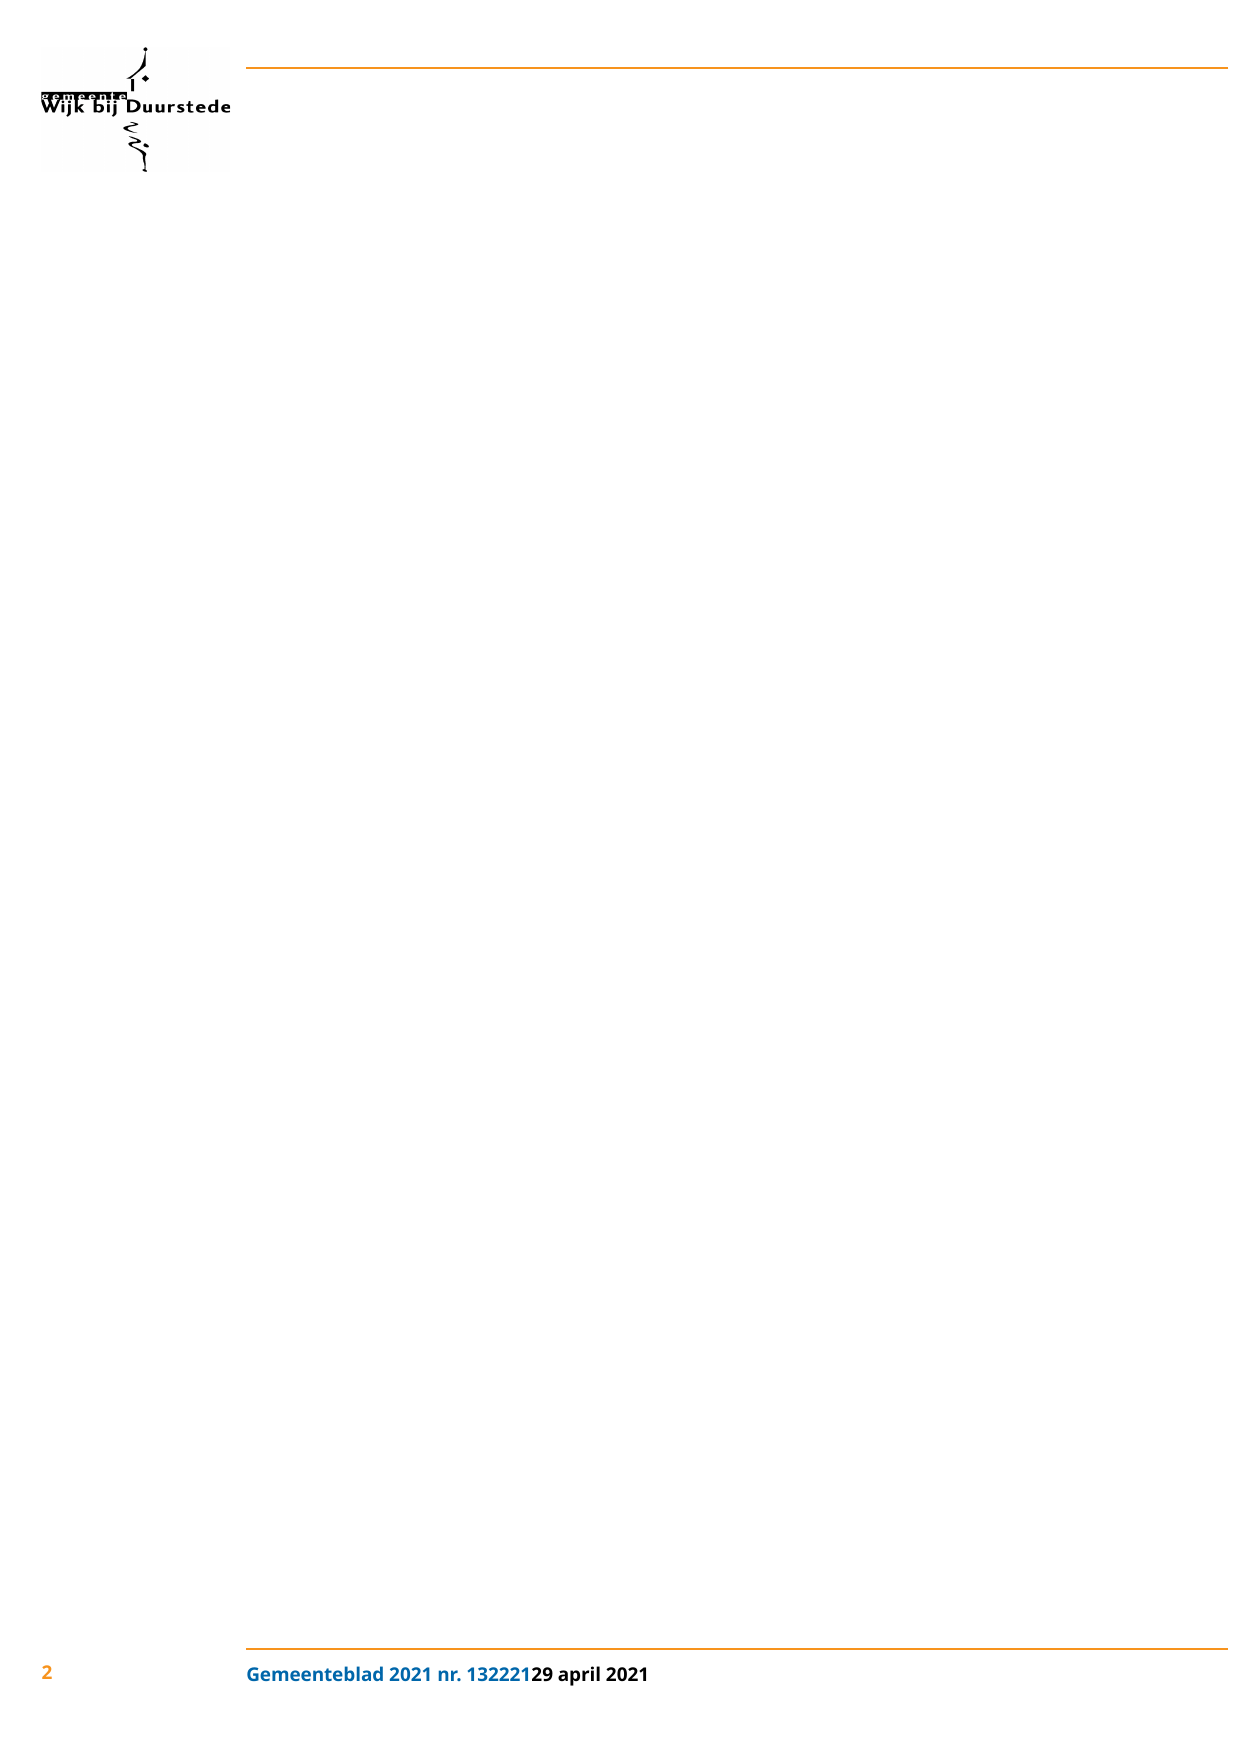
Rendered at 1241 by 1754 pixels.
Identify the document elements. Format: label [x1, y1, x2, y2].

picture [41, 47, 231, 172]
